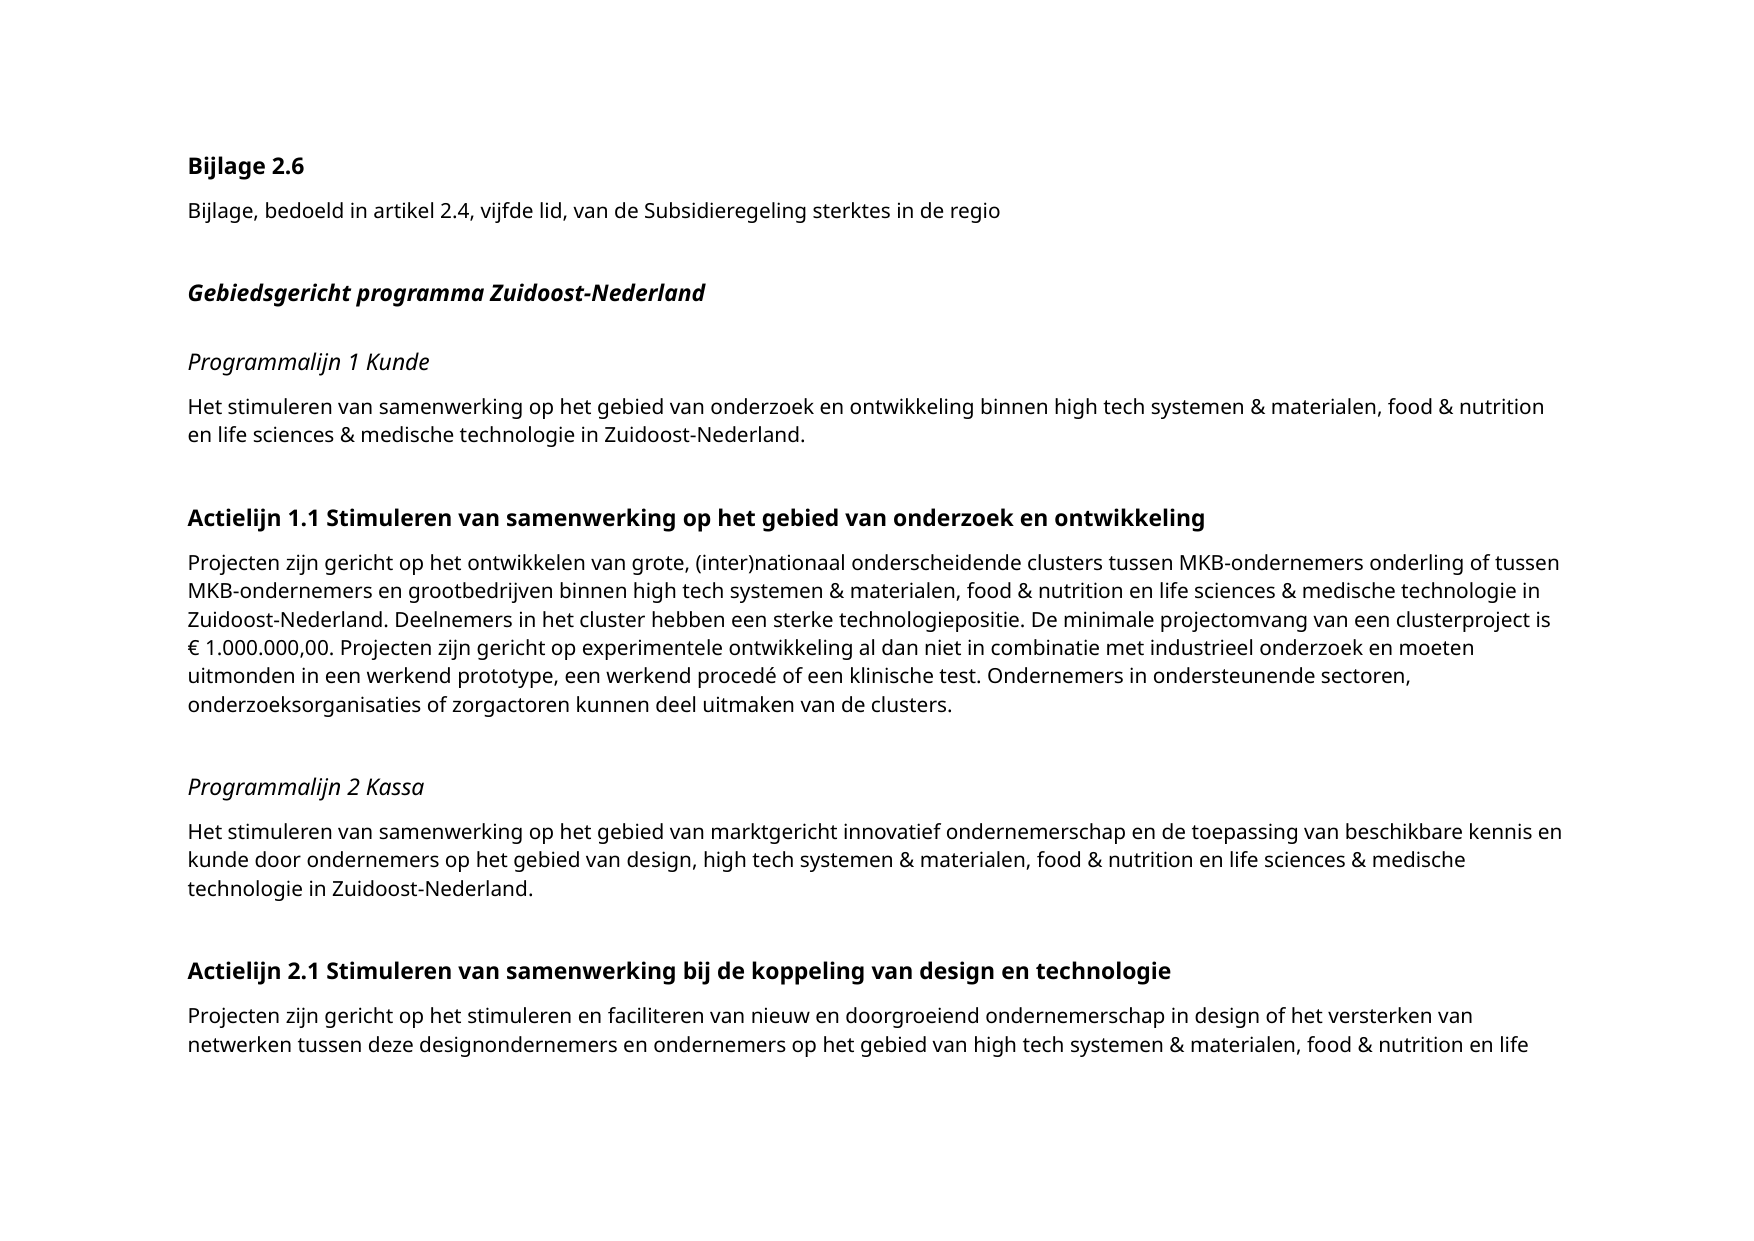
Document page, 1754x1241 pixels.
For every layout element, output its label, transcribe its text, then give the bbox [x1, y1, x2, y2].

subtitle Actielijn 1.1 Stimuleren van samenwerking op het gebied van onderzoek en ontwikkeling [187, 502, 1566, 533]
subtitle Actielijn 2.1 Stimuleren van samenwerking bij de koppeling van design en technologie [187, 955, 1566, 986]
text Bijlage, bedoeld in artikel 2.4, vijfde lid, van de Subsidieregeling sterktes in de regio [187, 196, 1566, 225]
text Projecten zijn gericht op het ontwikkelen van grote, (inter)nationaal onderscheidende clusters tussen MKB-ondernemers onderling of tussen MKB-ondernemers en grootbedrijven binnen high tech systemen & materialen, food & nutrition en life sciences & medische technologie in Zuidoost-Nederland. Deelnemers in het cluster hebben een sterke technologiepositie. De minimale projectomvang van een clusterproject is € 1.000.000,00. Projecten zijn gericht op experimentele ontwikkeling al dan niet in combinatie met industrieel onderzoek en moeten uitmonden in een werkend prototype, een werkend procedé of een klinische test. Ondernemers in ondersteunende sectoren, onderzoeksorganisaties of zorgactoren kunnen deel uitmaken van de clusters. [187, 548, 1566, 718]
text Het stimuleren van samenwerking op het gebied van onderzoek en ontwikkeling binnen high tech systemen & materialen, food & nutrition en life sciences & medische technologie in Zuidoost-Nederland. [187, 392, 1566, 449]
text Projecten zijn gericht op het stimuleren en faciliteren van nieuw en doorgroeiend ondernemerschap in design of het versterken van netwerken tussen deze designondernemers en ondernemers op het gebied van high tech systemen & materialen, food & nutrition en life [187, 1001, 1566, 1058]
text Programmalijn 1 Kunde [187, 346, 1566, 377]
text Het stimuleren van samenwerking op het gebied van marktgericht innovatief ondernemerschap en de toepassing van beschikbare kennis en kunde door ondernemers op het gebied van design, high tech systemen & materialen, food & nutrition en life sciences & medische technologie in Zuidoost-Nederland. [187, 817, 1566, 902]
text Bijlage 2.6 [187, 150, 1566, 181]
text Gebiedsgericht programma Zuidoost-Nederland [187, 277, 1566, 308]
text Programmalijn 2 Kassa [187, 771, 1566, 802]
